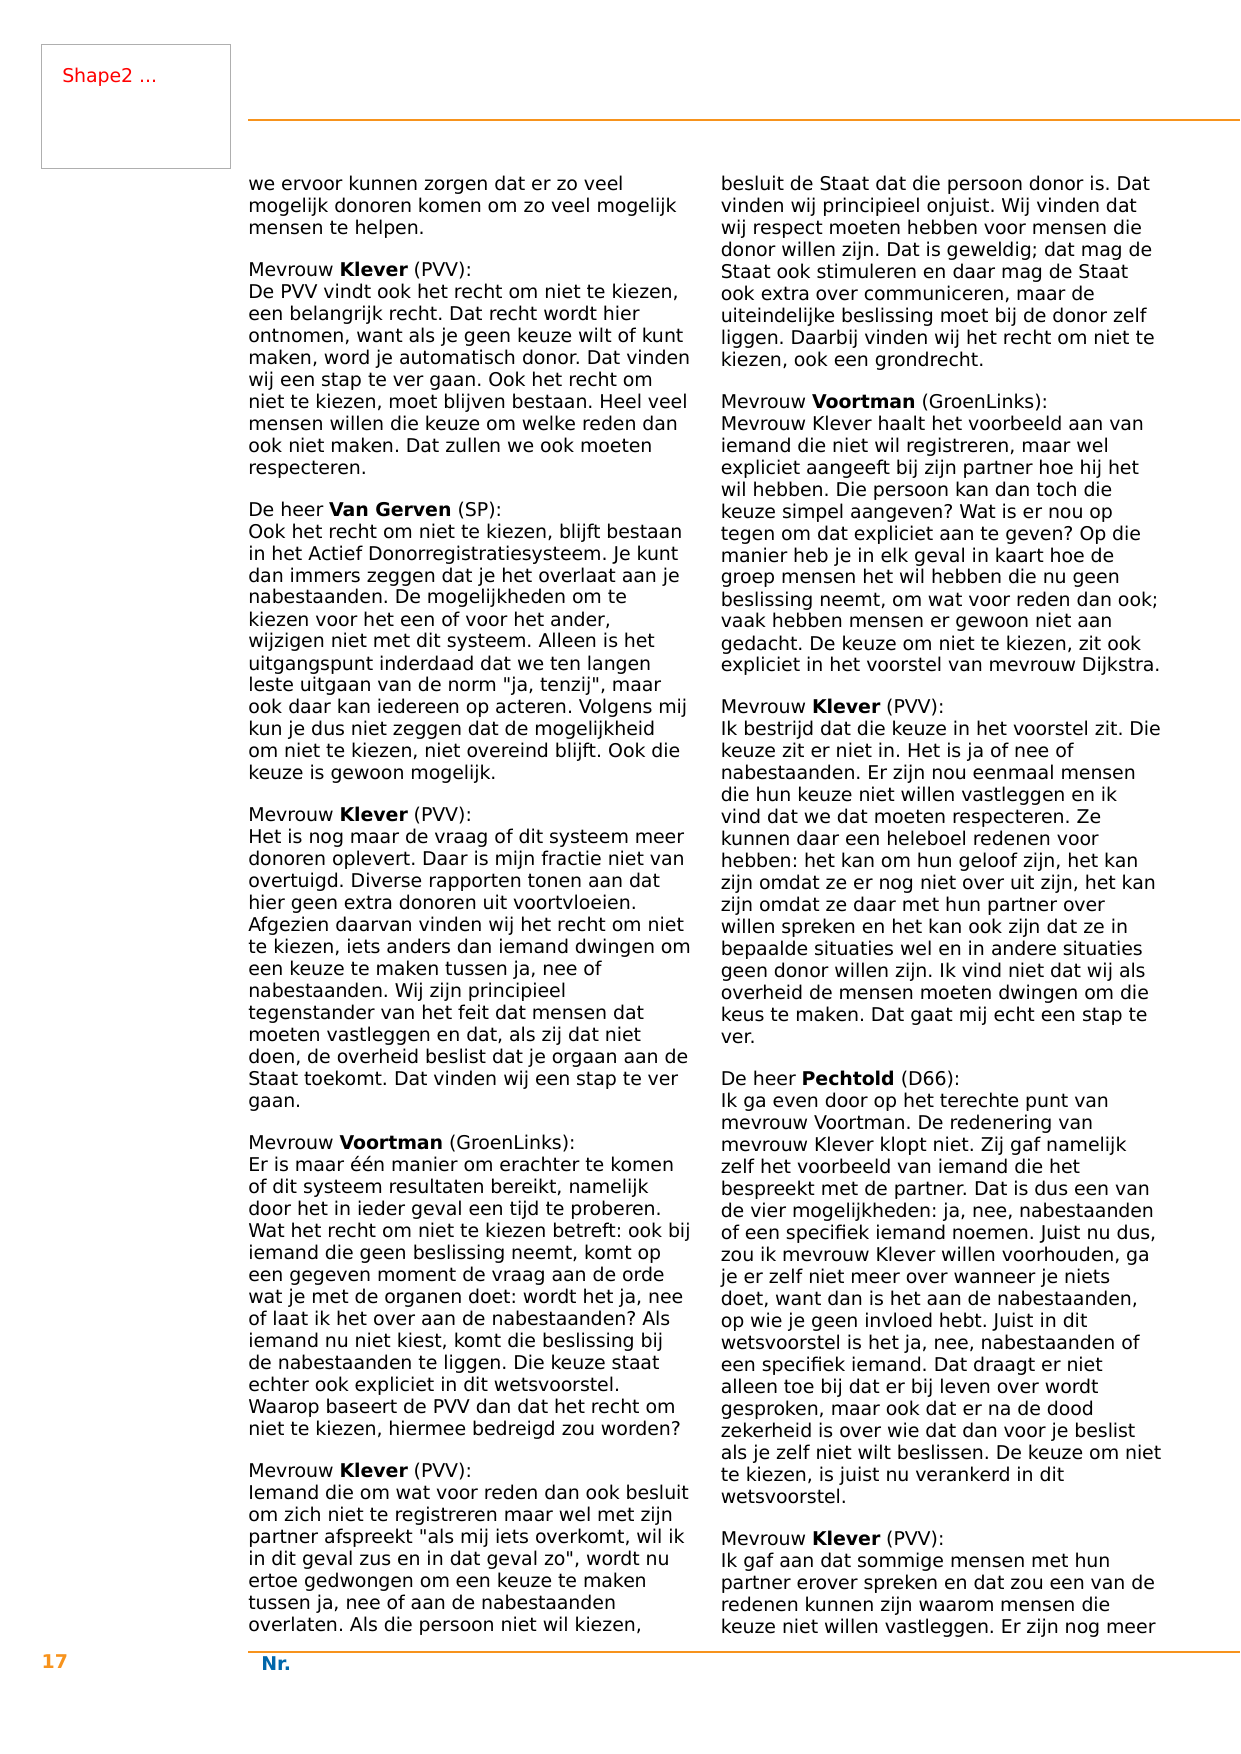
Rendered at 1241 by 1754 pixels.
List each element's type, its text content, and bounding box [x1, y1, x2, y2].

text De PVV vindt ook het recht om niet te kiezen, een belangrijk recht. Dat recht wordt hier ontnomen, want als je geen keuze wilt of kunt maken, word je automatisch donor. Dat vinden wij een stap te ver gaan. Ook het recht om niet te kiezen, moet blijven bestaan. Heel veel mensen willen die keuze om welke reden dan ook niet maken. Dat zullen we ook moeten respecteren. [248, 281, 691, 478]
text Iemand die om wat voor reden dan ook besluit om zich niet te registreren maar wel met zijn partner afspreekt "als mij iets overkomt, wil ik in dit geval zus en in dat geval zo", wordt nu ertoe gedwongen om een keuze te maken tussen ja, nee of aan de nabestaanden overlaten. Als die persoon niet wil kiezen, [248, 1482, 691, 1636]
text we ervoor kunnen zorgen dat er zo veel mogelijk donoren komen om zo veel mogelijk mensen te helpen. [248, 173, 691, 239]
text Mevrouw Voortman (GroenLinks): [721, 391, 1163, 413]
text Mevrouw Klever (PVV): [721, 1528, 1163, 1549]
text Mevrouw Voortman (GroenLinks): [248, 1132, 691, 1154]
text Ik gaf aan dat sommige mensen met hun partner erover spreken en dat zou een van de redenen kunnen zijn waarom mensen die keuze niet willen vastleggen. Er zijn nog meer [721, 1549, 1163, 1637]
text Mevrouw Klever (PVV): [248, 259, 691, 281]
text Ook het recht om niet te kiezen, blijft bestaan in het Actief Donorregistratiesysteem. Je kunt dan immers zeggen dat je het overlaat aan je nabestaanden. De mogelijkheden om te kiezen voor het een of voor het ander, wijzigen niet met dit systeem. Alleen is het uitgangspunt inderdaad dat we ten langen leste uitgaan van de norm "ja, tenzij", maar ook daar kan iedereen op acteren. Volgens mij kun je dus niet zeggen dat de mogelijkheid om niet te kiezen, niet overeind blijft. Ook die keuze is gewoon mogelijk. [248, 521, 691, 784]
text Er is maar één manier om erachter te komen of dit systeem resultaten bereikt, namelijk door het in ieder geval een tijd te proberen. Wat het recht om niet te kiezen betreft: ook bij iemand die geen beslissing neemt, komt op een gegeven moment de vraag aan de orde wat je met de organen doet: wordt het ja, nee of laat ik het over aan de nabestaanden? Als iemand nu niet kiest, komt die beslissing bij de nabestaanden te liggen. Die keuze staat echter ook expliciet in dit wetsvoorstel. Waarop baseert de PVV dan dat het recht om niet te kiezen, hiermee bedreigd zou worden? [248, 1154, 691, 1440]
text De heer Pechtold (D66): [721, 1068, 1163, 1090]
text Mevrouw Klever (PVV): [721, 696, 1163, 718]
text Ik ga even door op het terechte punt van mevrouw Voortman. De redenering van mevrouw Klever klopt niet. Zij gaf namelijk zelf het voorbeeld van iemand die het bespreekt met de partner. Dat is dus een van de vier mogelijkheden: ja, nee, nabestaanden of een specifiek iemand noemen. Juist nu dus, zou ik mevrouw Klever willen voorhouden, ga je er zelf niet meer over wanneer je niets doet, want dan is het aan de nabestaanden, op wie je geen invloed hebt. Juist in dit wetsvoorstel is het ja, nee, nabestaanden of een specifiek iemand. Dat draagt er niet alleen toe bij dat er bij leven over wordt gesproken, maar ook dat er na de dood zekerheid is over wie dat dan voor je beslist als je zelf niet wilt beslissen. De keuze om niet te kiezen, is juist nu verankerd in dit wetsvoorstel. [721, 1090, 1163, 1508]
text Mevrouw Klever haalt het voorbeeld aan van iemand die niet wil registreren, maar wel expliciet aangeeft bij zijn partner hoe hij het wil hebben. Die persoon kan dan toch die keuze simpel aangeven? Wat is er nou op tegen om dat expliciet aan te geven? Op die manier heb je in elk geval in kaart hoe de groep mensen het wil hebben die nu geen beslissing neemt, om wat voor reden dan ook; vaak hebben mensen er gewoon niet aan gedacht. De keuze om niet te kiezen, zit ook expliciet in het voorstel van mevrouw Dijkstra. [721, 413, 1163, 676]
text Mevrouw Klever (PVV): [248, 1460, 691, 1482]
text Ik bestrijd dat die keuze in het voorstel zit. Die keuze zit er niet in. Het is ja of nee of nabestaanden. Er zijn nou eenmaal mensen die hun keuze niet willen vastleggen en ik vind dat we dat moeten respecteren. Ze kunnen daar een heleboel redenen voor hebben: het kan om hun geloof zijn, het kan zijn omdat ze er nog niet over uit zijn, het kan zijn omdat ze daar met hun partner over willen spreken en het kan ook zijn dat ze in bepaalde situaties wel en in andere situaties geen donor willen zijn. Ik vind niet dat wij als overheid de mensen moeten dwingen om die keus te maken. Dat gaat mij echt een stap te ver. [721, 718, 1163, 1048]
text De heer Van Gerven (SP): [248, 498, 691, 521]
text Het is nog maar de vraag of dit systeem meer donoren oplevert. Daar is mijn fractie niet van overtuigd. Diverse rapporten tonen aan dat hier geen extra donoren uit voortvloeien. Afgezien daarvan vinden wij het recht om niet te kiezen, iets anders dan iemand dwingen om een keuze te maken tussen ja, nee of nabestaanden. Wij zijn principieel tegenstander van het feit dat mensen dat moeten vastleggen en dat, als zij dat niet doen, de overheid beslist dat je orgaan aan de Staat toekomt. Dat vinden wij een stap te ver gaan. [248, 826, 691, 1112]
text Mevrouw Klever (PVV): [248, 804, 691, 826]
text besluit de Staat dat die persoon donor is. Dat vinden wij principieel onjuist. Wij vinden dat wij respect moeten hebben voor mensen die donor willen zijn. Dat is geweldig; dat mag de Staat ook stimuleren en daar mag de Staat ook extra over communiceren, maar de uiteindelijke beslissing moet bij de donor zelf liggen. Daarbij vinden wij het recht om niet te kiezen, ook een grondrecht. [721, 173, 1163, 371]
